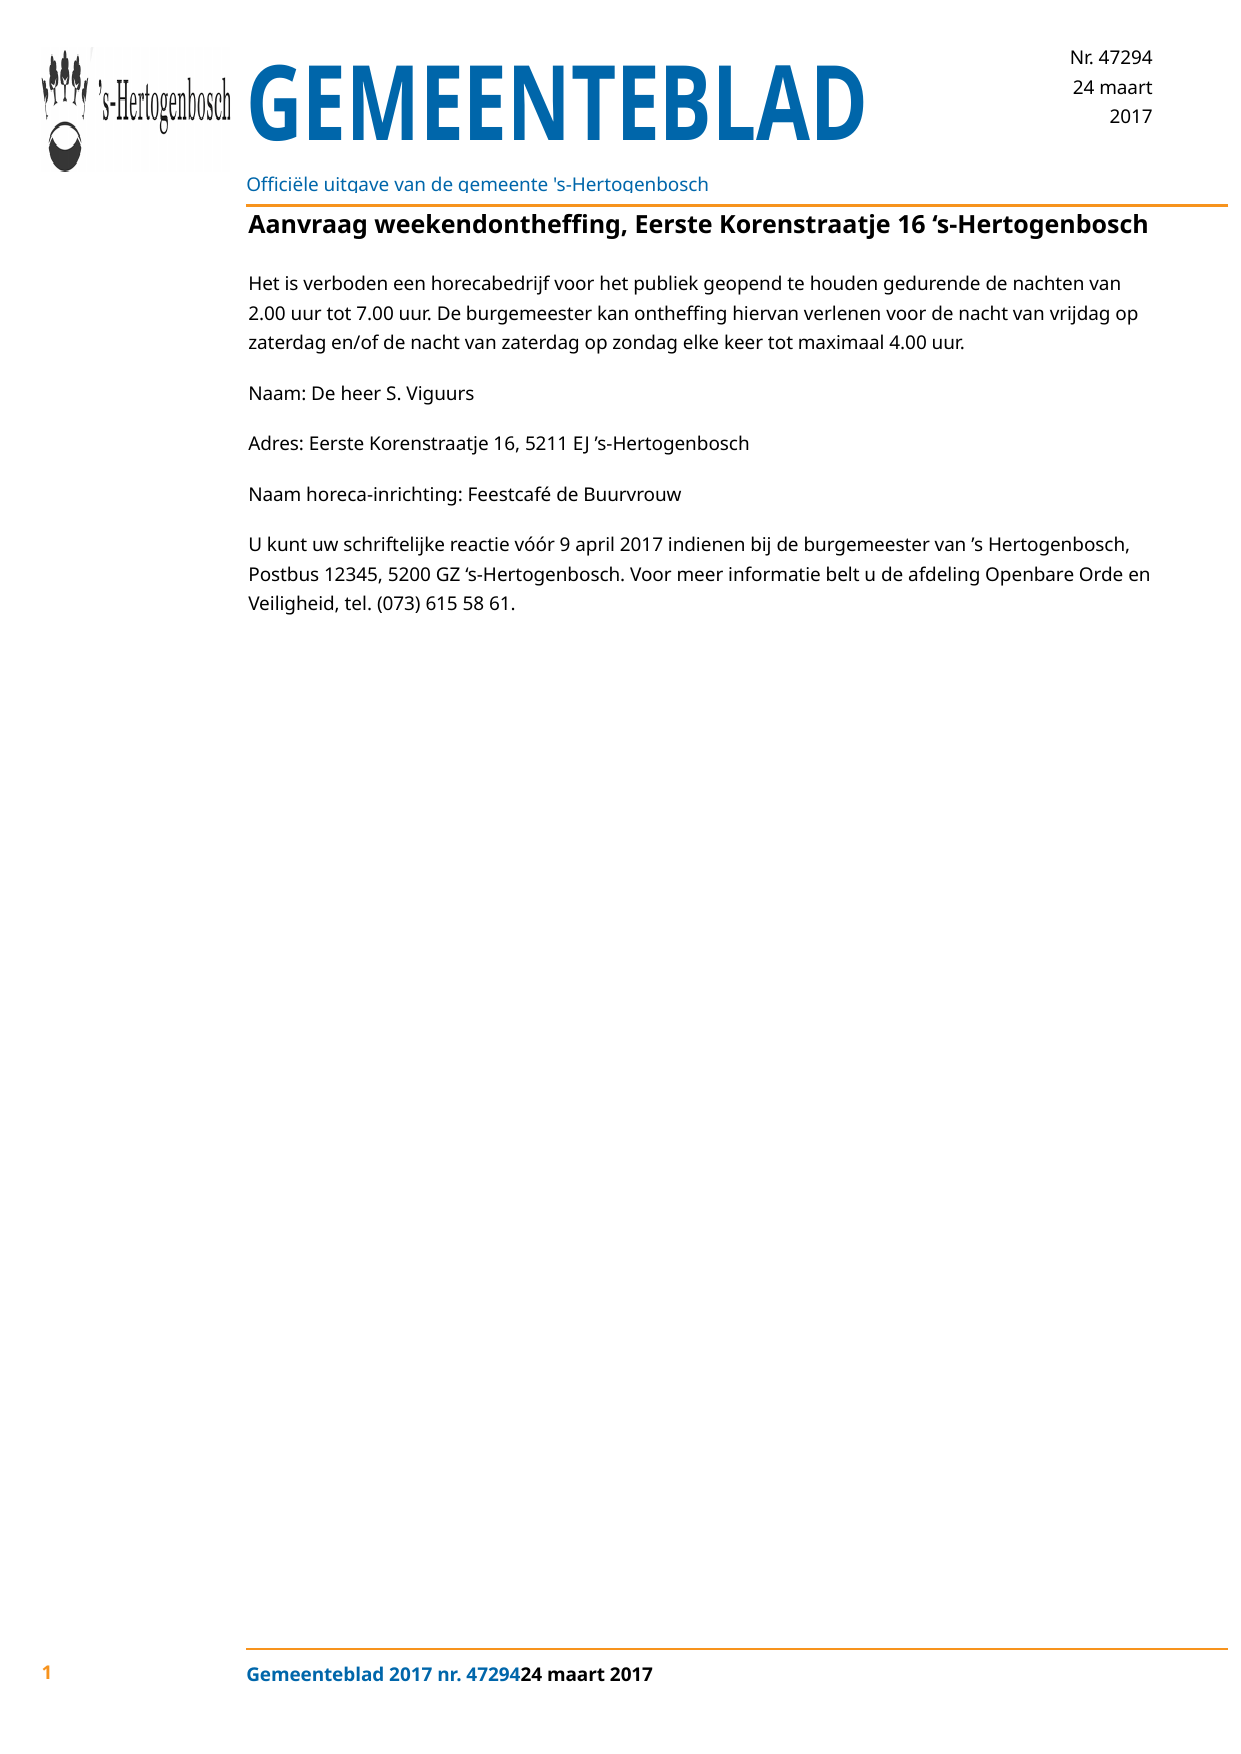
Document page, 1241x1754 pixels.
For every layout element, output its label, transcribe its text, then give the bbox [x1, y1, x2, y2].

picture [41, 47, 231, 172]
text Naam: De heer S. Viguurs [248, 380, 1152, 406]
text Aanvraag weekendontheffing, Eerste Korenstraatje 16 ‘s-Hertogenbosch [248, 207, 1152, 241]
text Adres: Eerste Korenstraatje 16, 5211 EJ ’s-Hertogenbosch [248, 430, 1152, 456]
text Naam horeca-inrichting: Feestcafé de Buurvrouw [248, 481, 1152, 506]
text U kunt uw schriftelijke reactie vóór 9 april 2017 indienen bij de burgemeester van ’s Hertogenbosch, Postbus 12345, 5200 GZ ‘s-Hertogenbosch. Voor meer informatie belt u de afdeling Openbare Orde en Veiligheid, tel. (073) 615 58 61. [248, 531, 1152, 616]
text Het is verboden een horecabedrijf voor het publiek geopend te houden gedurende de nachten van 2.00 uur tot 7.00 uur. De burgemeester kan ontheffing hiervan verlenen voor de nacht van vrijdag op zaterdag en/of de nacht van zaterdag op zondag elke keer tot maximaal 4.00 uur. [248, 270, 1152, 355]
